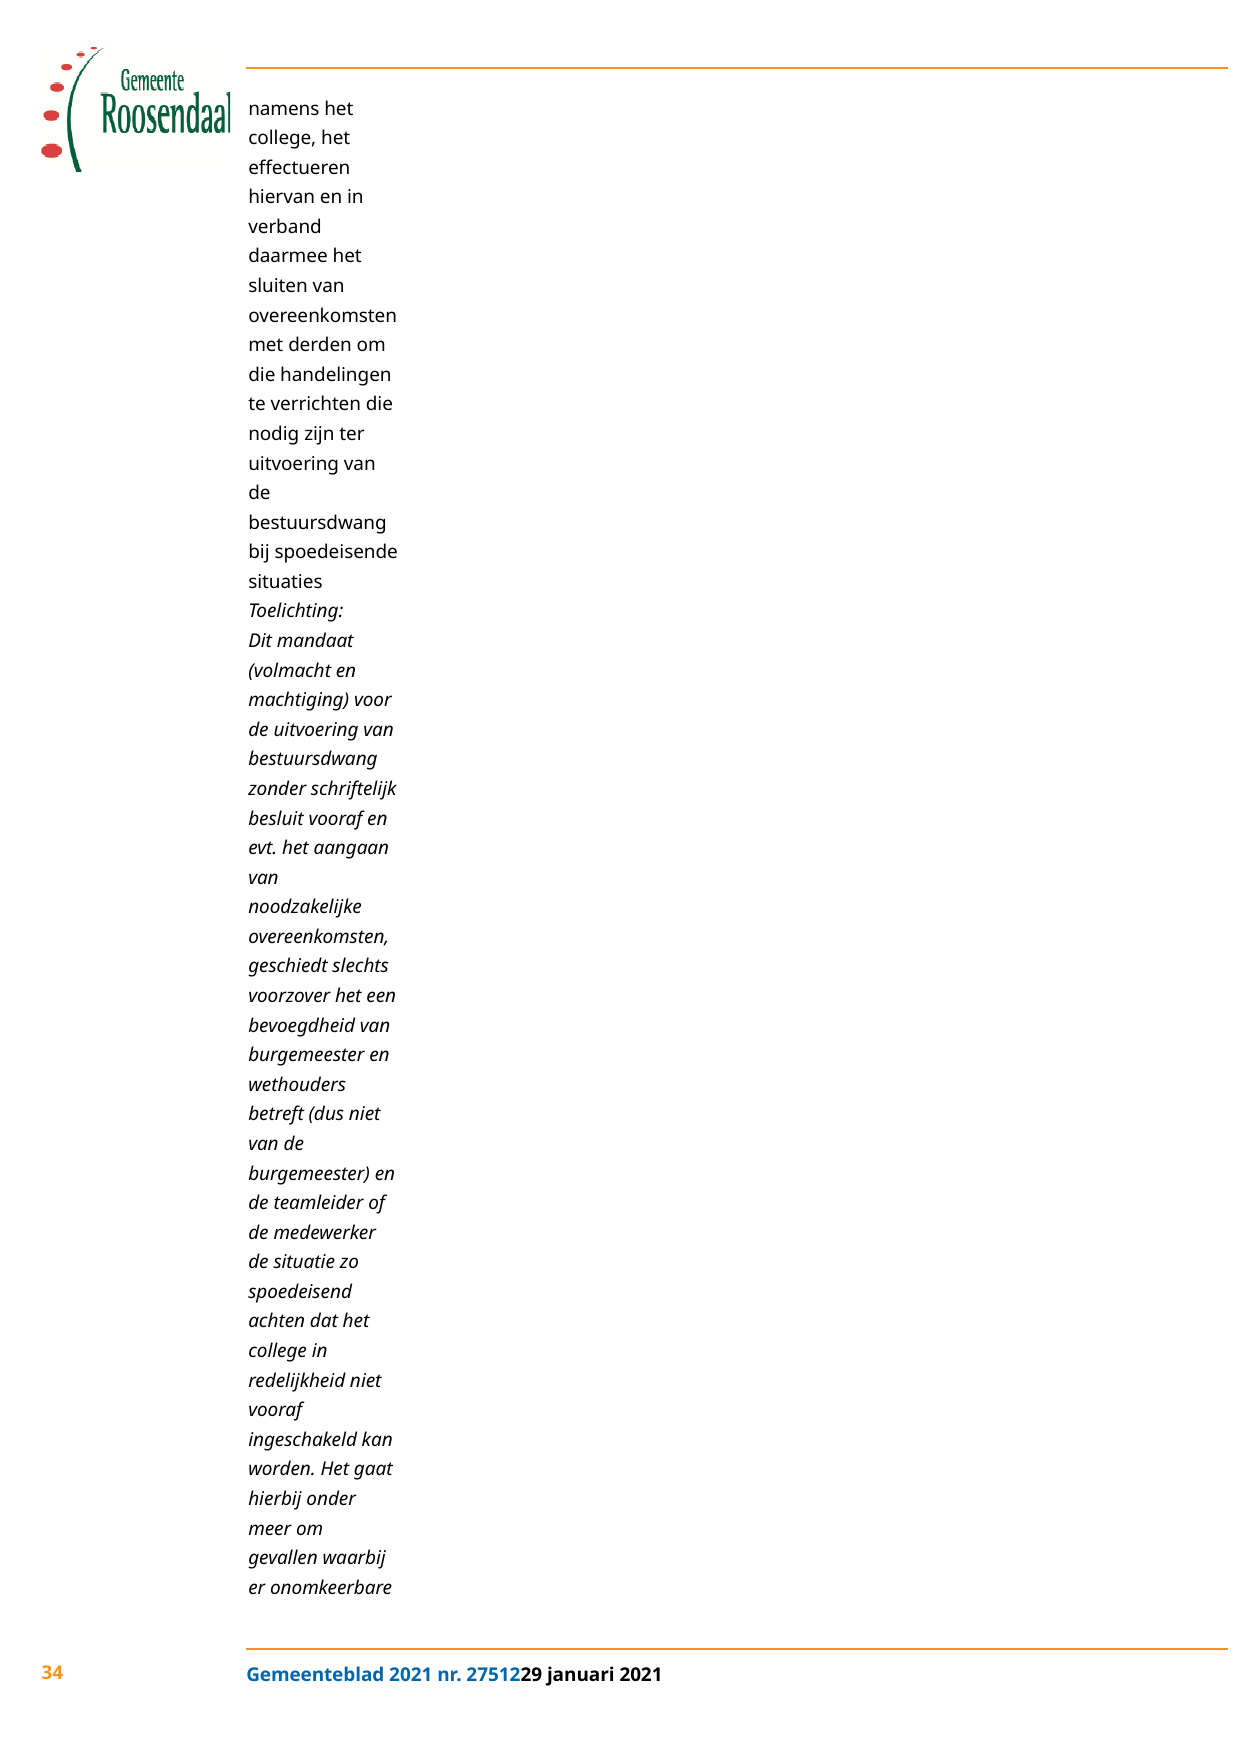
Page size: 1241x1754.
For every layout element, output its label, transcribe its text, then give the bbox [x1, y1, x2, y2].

table_cell [549, 95, 700, 1600]
table_cell namens het college, het effectueren hiervan en in verband daarmee het sluiten van overeenkomsten met derden om die handelingen te verrichten die nodig zijn ter uitvoering van de bestuursdwang bij spoedeisende situaties Toelichting: Dit mandaat (volmacht en machtiging) voor de uitvoering van bestuursdwang zonder schriftelijk besluit vooraf en evt. het aangaan van noodzakelijke overeenkomsten, geschiedt slechts voorzover het een bevoegdheid van burgemeester en wethouders betreft (dus niet van de burgemeester) en de teamleider of de medewerker de situatie zo spoedeisend achten dat het college in redelijkheid niet vooraf ingeschakeld kan worden. Het gaat hierbij onder meer om gevallen waarbij er onomkeerbare [248, 95, 398, 1600]
table_cell [399, 95, 549, 1600]
table_cell [700, 95, 850, 1600]
table_cell [1001, 95, 1152, 1600]
table_cell [850, 95, 1001, 1600]
picture [41, 47, 231, 172]
